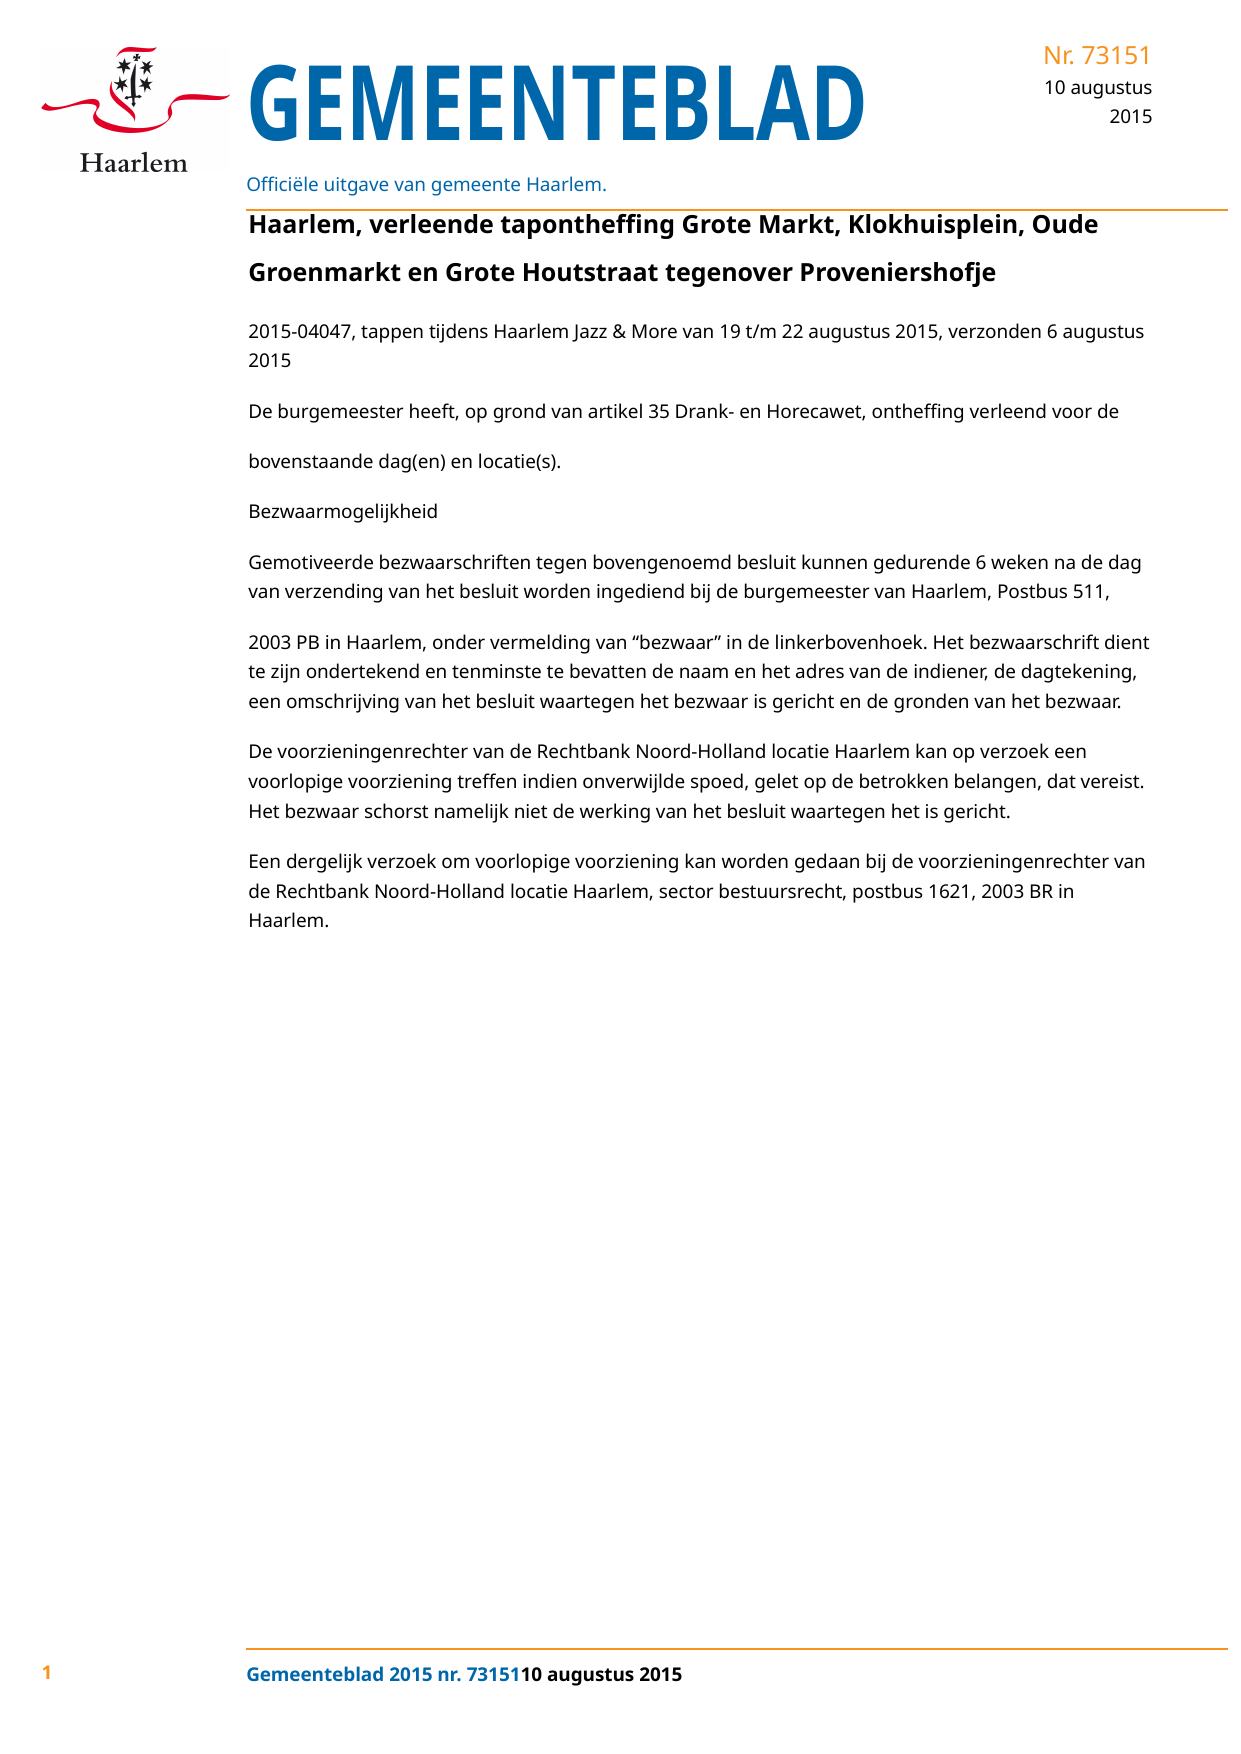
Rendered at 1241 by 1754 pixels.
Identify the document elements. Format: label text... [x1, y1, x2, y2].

text 2015-04047, tappen tijdens Haarlem Jazz & More van 19 t/m 22 augustus 2015, verzonden 6 augustus 2015 [248, 318, 1152, 373]
text Bezwaarmogelijkheid [248, 499, 1152, 524]
text Haarlem, verleende tapontheffing Grote Markt, Klokhuisplein, Oude Groenmarkt en Grote Houtstraat tegenover Proveniershofje [248, 211, 1152, 288]
text De burgemeester heeft, op grond van artikel 35 Drank- en Horecawet, ontheffing verleend voor de [248, 398, 1152, 424]
text 2003 PB in Haarlem, onder vermelding van “bezwaar” in de linkerbovenhoek. Het bezwaarschrift dient te zijn ondertekend en tenminste te bevatten de naam en het adres van de indiener, de dagtekening, een omschrijving van het besluit waartegen het bezwaar is gericht en de gronden van het bezwaar. [248, 629, 1152, 714]
text De voorzieningenrechter van de Rechtbank Noord-Holland locatie Haarlem kan op verzoek een voorlopige voorziening treffen indien onverwijlde spoed, gelet op de betrokken belangen, dat vereist. Het bezwaar schorst namelijk niet de werking van het besluit waartegen het is gericht. [248, 739, 1152, 824]
text Een dergelijk verzoek om voorlopige voorziening kan worden gedaan bij de voorzieningenrechter van de Rechtbank Noord-Holland locatie Haarlem, sector bestuursrecht, postbus 1621, 2003 BR in Haarlem. [248, 848, 1152, 933]
text bovenstaande dag(en) en locatie(s). [248, 448, 1152, 474]
picture [41, 47, 231, 172]
text Gemotiveerde bezwaarschriften tegen bovengenoemd besluit kunnen gedurende 6 weken na de dag van verzending van het besluit worden ingediend bij de burgemeester van Haarlem, Postbus 511, [248, 549, 1152, 604]
